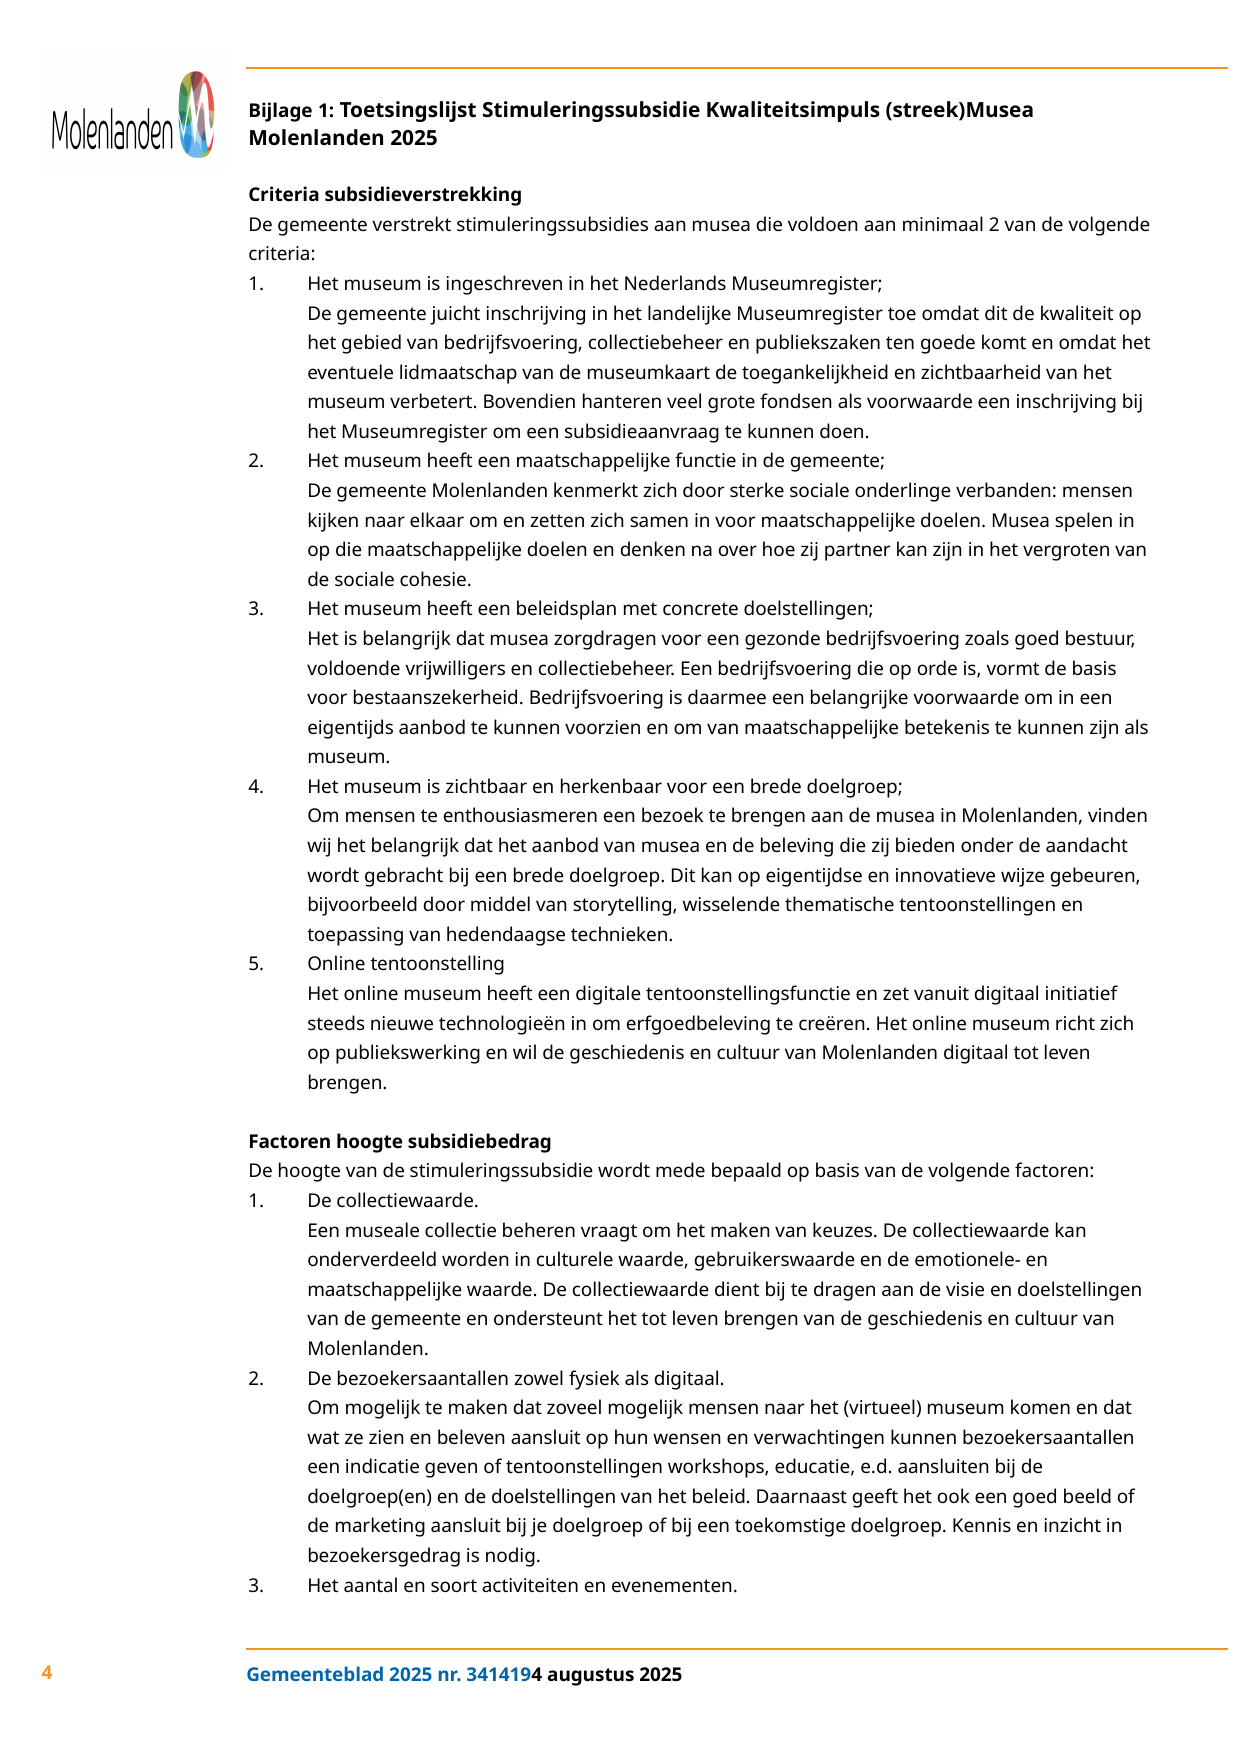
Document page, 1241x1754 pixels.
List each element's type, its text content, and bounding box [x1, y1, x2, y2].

text Criteria subsidieverstrekking [248, 181, 1152, 207]
list Online tentoonstelling [248, 951, 1152, 976]
list Het museum is ingeschreven in het Nederlands Museumregister; [248, 270, 1152, 296]
list De gemeente Molenlanden kenmerkt zich door sterke sociale onderlinge verbanden: mensen kijken naar elkaar om en zetten zich samen in voor maatschappelijke doelen. Musea spelen in op die maatschappelijke doelen en denken na over hoe zij partner kan zijn in het vergroten van de sociale cohesie. [248, 477, 1152, 592]
list Het museum heeft een maatschappelijke functie in de gemeente; [248, 448, 1152, 473]
list Om mensen te enthousiasmeren een bezoek te brengen aan de musea in Molenlanden, vinden wij het belangrijk dat het aanbod van musea en de beleving die zij bieden onder de aandacht wordt gebracht bij een brede doelgroep. Dit kan op eigentijdse en innovatieve wijze gebeuren, bijvoorbeeld door middel van storytelling, wisselende thematische tentoonstellingen en toepassing van hedendaagse technieken. [248, 803, 1152, 947]
list Het museum heeft een beleidsplan met concrete doelstellingen; [248, 596, 1152, 621]
list Het aantal en soort activiteiten en evenementen. [248, 1572, 1152, 1597]
list Om mogelijk te maken dat zoveel mogelijk mensen naar het (virtueel) museum komen en dat wat ze zien en beleven aansluit op hun wensen en verwachtingen kunnen bezoekersaantallen een indicatie geven of tentoonstellingen workshops, educatie, e.d. aansluiten bij de doelgroep(en) en de doelstellingen van het beleid. Daarnaast geeft het ook een goed beeld of de marketing aansluit bij je doelgroep of bij een toekomstige doelgroep. Kennis en inzicht in bezoekersgedrag is nodig. [248, 1394, 1152, 1568]
list Het online museum heeft een digitale tentoonstellingsfunctie en zet vanuit digitaal initiatief steeds nieuwe technologieën in om erfgoedbeleving te creëren. Het online museum richt zich op publiekswerking en wil de geschiedenis en cultuur van Molenlanden digitaal tot leven brengen. [248, 980, 1152, 1094]
list De bezoekersaantallen zowel fysiek als digitaal. [248, 1365, 1152, 1390]
text Factoren hoogte subsidiebedrag [248, 1128, 1152, 1154]
list Het is belangrijk dat musea zorgdragen voor een gezonde bedrijfsvoering zoals goed bestuur, voldoende vrijwilligers en collectiebeheer. Een bedrijfsvoering die op orde is, vormt de basis voor bestaanszekerheid. Bedrijfsvoering is daarmee een belangrijke voorwaarde om in een eigentijds aanbod te kunnen voorzien en om van maatschappelijke betekenis te kunnen zijn als museum. [248, 625, 1152, 769]
list Een museale collectie beheren vraagt om het maken van keuzes. De collectiewaarde kan onderverdeeld worden in culturele waarde, gebruikerswaarde en de emotionele- en maatschappelijke waarde. De collectiewaarde dient bij te dragen aan de visie en doelstellingen van de gemeente en ondersteunt het tot leven brengen van de geschiedenis en cultuur van Molenlanden. [248, 1217, 1152, 1361]
picture [41, 47, 231, 172]
list De gemeente juicht inschrijving in het landelijke Museumregister toe omdat dit de kwaliteit op het gebied van bedrijfsvoering, collectiebeheer en publiekszaken ten goede komt en omdat het eventuele lidmaatschap van de museumkaart de toegankelijkheid en zichtbaarheid van het museum verbetert. Bovendien hanteren veel grote fondsen als voorwaarde een inschrijving bij het Museumregister om een subsidieaanvraag te kunnen doen. [248, 300, 1152, 444]
list De collectiewaarde. [248, 1187, 1152, 1213]
text De gemeente verstrekt stimuleringssubsidies aan musea die voldoen aan minimaal 2 van de volgende criteria: [248, 211, 1152, 266]
list Het museum is zichtbaar en herkenbaar voor een brede doelgroep; [248, 773, 1152, 799]
text De hoogte van de stimuleringssubsidie wordt mede bepaald op basis van de volgende factoren: [248, 1158, 1152, 1183]
text Bijlage 1: Toetsingslijst Stimuleringssubsidie Kwaliteitsimpuls (streek)Musea Molenlanden 2025 [248, 95, 1152, 152]
